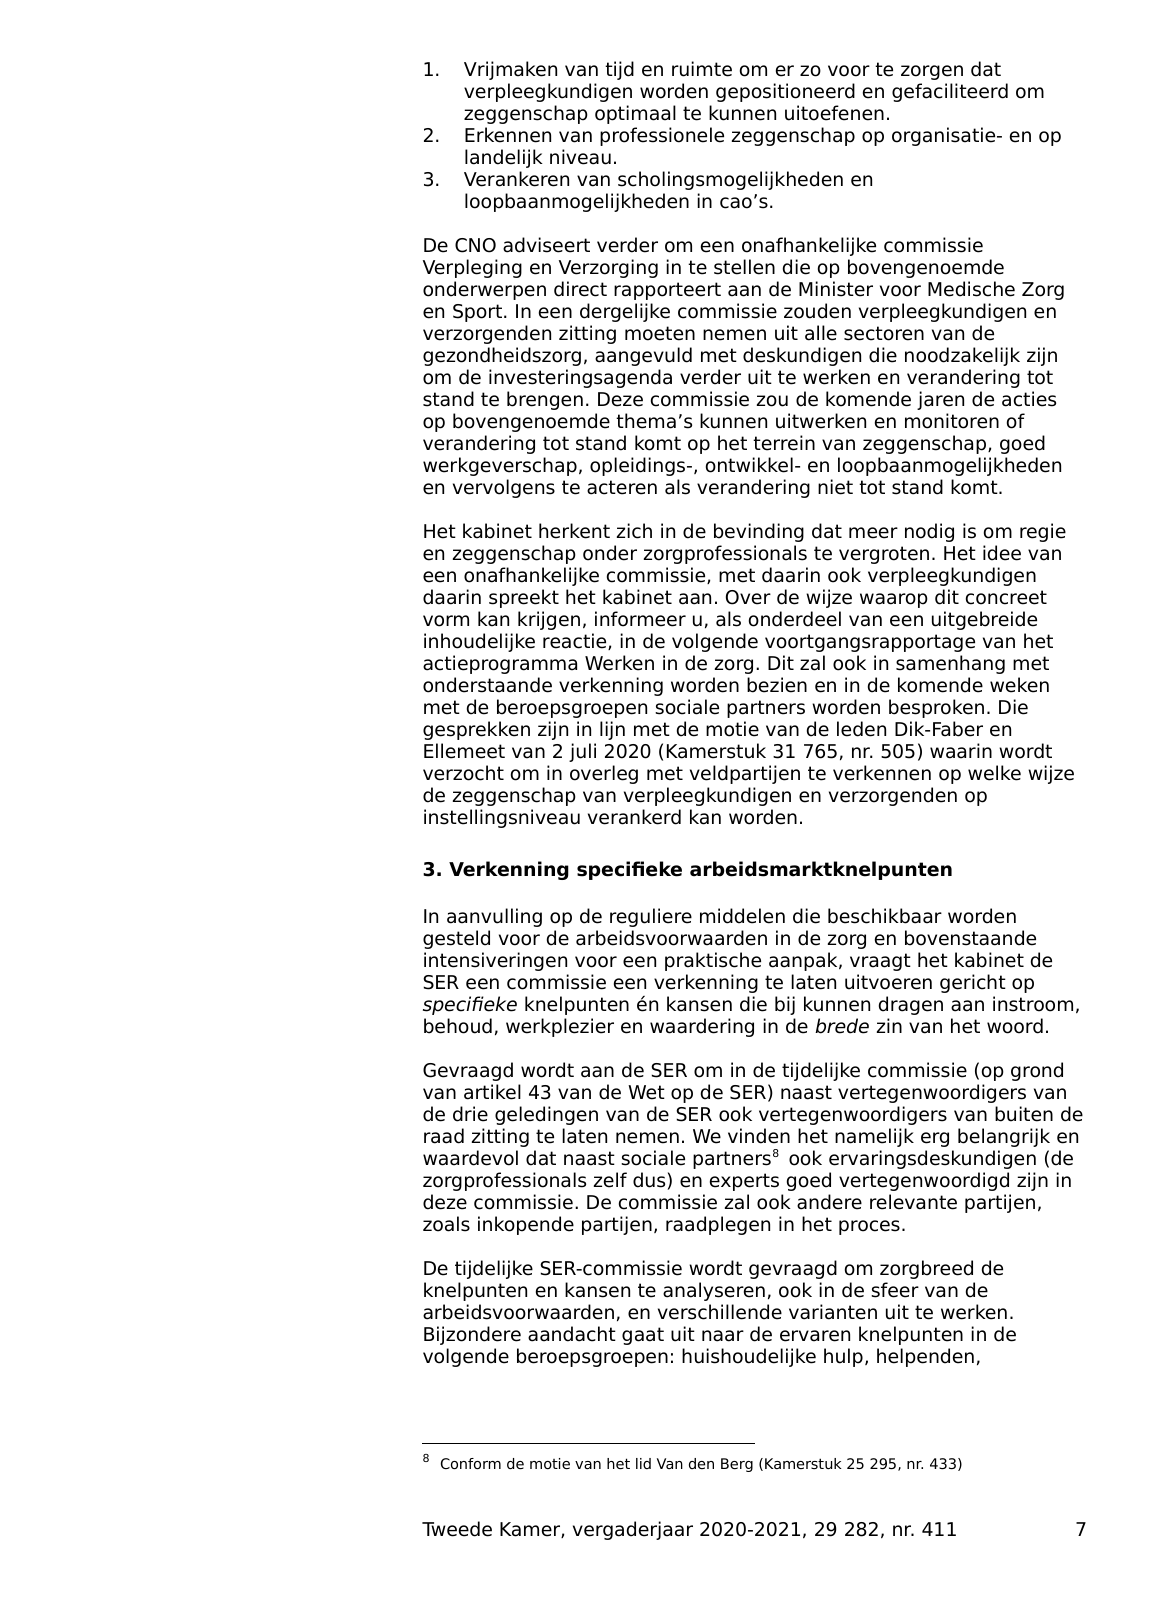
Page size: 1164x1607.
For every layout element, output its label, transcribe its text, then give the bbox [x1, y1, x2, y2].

text In aanvulling op de reguliere middelen die beschikbaar worden gesteld voor de arbeidsvoorwaarden in de zorg en bovenstaande intensiveringen voor een praktische aanpak, vraagt het kabinet de SER een commissie een verkenning te laten uitvoeren gericht op specifieke knelpunten én kansen die bij kunnen dragen aan instroom, behoud, werkplezier en waardering in de brede zin van het woord. [422, 906, 1087, 1038]
text 1. Vrijmaken van tijd en ruimte om er zo voor te zorgen dat verpleegkundigen worden gepositioneerd en gefaciliteerd om zeggenschap optimaal te kunnen uitoefenen. [422, 59, 1087, 125]
text De CNO adviseert verder om een onafhankelijke commissie Verpleging en Verzorging in te stellen die op bovengenoemde onderwerpen direct rapporteert aan de Minister voor Medische Zorg en Sport. In een dergelijke commissie zouden verpleegkundigen en verzorgenden zitting moeten nemen uit alle sectoren van de gezondheidszorg, aangevuld met deskundigen die noodzakelijk zijn om de investeringsagenda verder uit te werken en verandering tot stand te brengen. Deze commissie zou de komende jaren de acties op bovengenoemde thema’s kunnen uitwerken en monitoren of verandering tot stand komt op het terrein van zeggenschap, goed werkgeverschap, opleidings-, ontwikkel- en loopbaanmogelijkheden en vervolgens te acteren als verandering niet tot stand komt. [422, 235, 1087, 499]
text Conform de motie van het lid Van den Berg (Kamerstuk 25 295, nr. 433) [422, 1452, 1087, 1474]
text Het kabinet herkent zich in de bevinding dat meer nodig is om regie en zeggenschap onder zorgprofessionals te vergroten. Het idee van een onafhankelijke commissie, met daarin ook verpleegkundigen daarin spreekt het kabinet aan. Over de wijze waarop dit concreet vorm kan krijgen, informeer u, als onderdeel van een uitgebreide inhoudelijke reactie, in de volgende voortgangsrapportage van het actieprogramma Werken in de zorg. Dit zal ook in samenhang met onderstaande verkenning worden bezien en in de komende weken met de beroepsgroepen sociale partners worden besproken. Die gesprekken zijn in lijn met de motie van de leden Dik-Faber en Ellemeet van 2 juli 2020 (Kamerstuk 31 765, nr. 505) waarin wordt verzocht om in overleg met veldpartijen te verkennen op welke wijze de zeggenschap van verpleegkundigen en verzorgenden op instellingsniveau verankerd kan worden. [422, 521, 1087, 829]
text 3. Verankeren van scholingsmogelijkheden en loopbaanmogelijkheden in cao’s. [422, 169, 1087, 213]
subtitle 3. Verkenning specifieke arbeidsmarktknelpunten [422, 859, 1087, 881]
text De tijdelijke SER-commissie wordt gevraagd om zorgbreed de knelpunten en kansen te analyseren, ook in de sfeer van de arbeidsvoorwaarden, en verschillende varianten uit te werken. Bijzondere aandacht gaat uit naar de ervaren knelpunten in de volgende beroepsgroepen: huishoudelijke hulp, helpenden, [422, 1258, 1087, 1368]
text 2. Erkennen van professionele zeggenschap op organisatie- en op landelijk niveau. [422, 125, 1087, 169]
text Gevraagd wordt aan de SER om in de tijdelijke commissie (op grond van artikel 43 van de Wet op de SER) naast vertegenwoordigers van de drie geledingen van de SER ook vertegenwoordigers van buiten de raad zitting te laten nemen. We vinden het namelijk erg belangrijk en waardevol dat naast sociale partners ook ervaringsdeskundigen (de zorgprofessionals zelf dus) en experts goed vertegenwoordigd zijn in deze commissie. De commissie zal ook andere relevante partijen, zoals inkopende partijen, raadplegen in het proces. [422, 1060, 1087, 1236]
